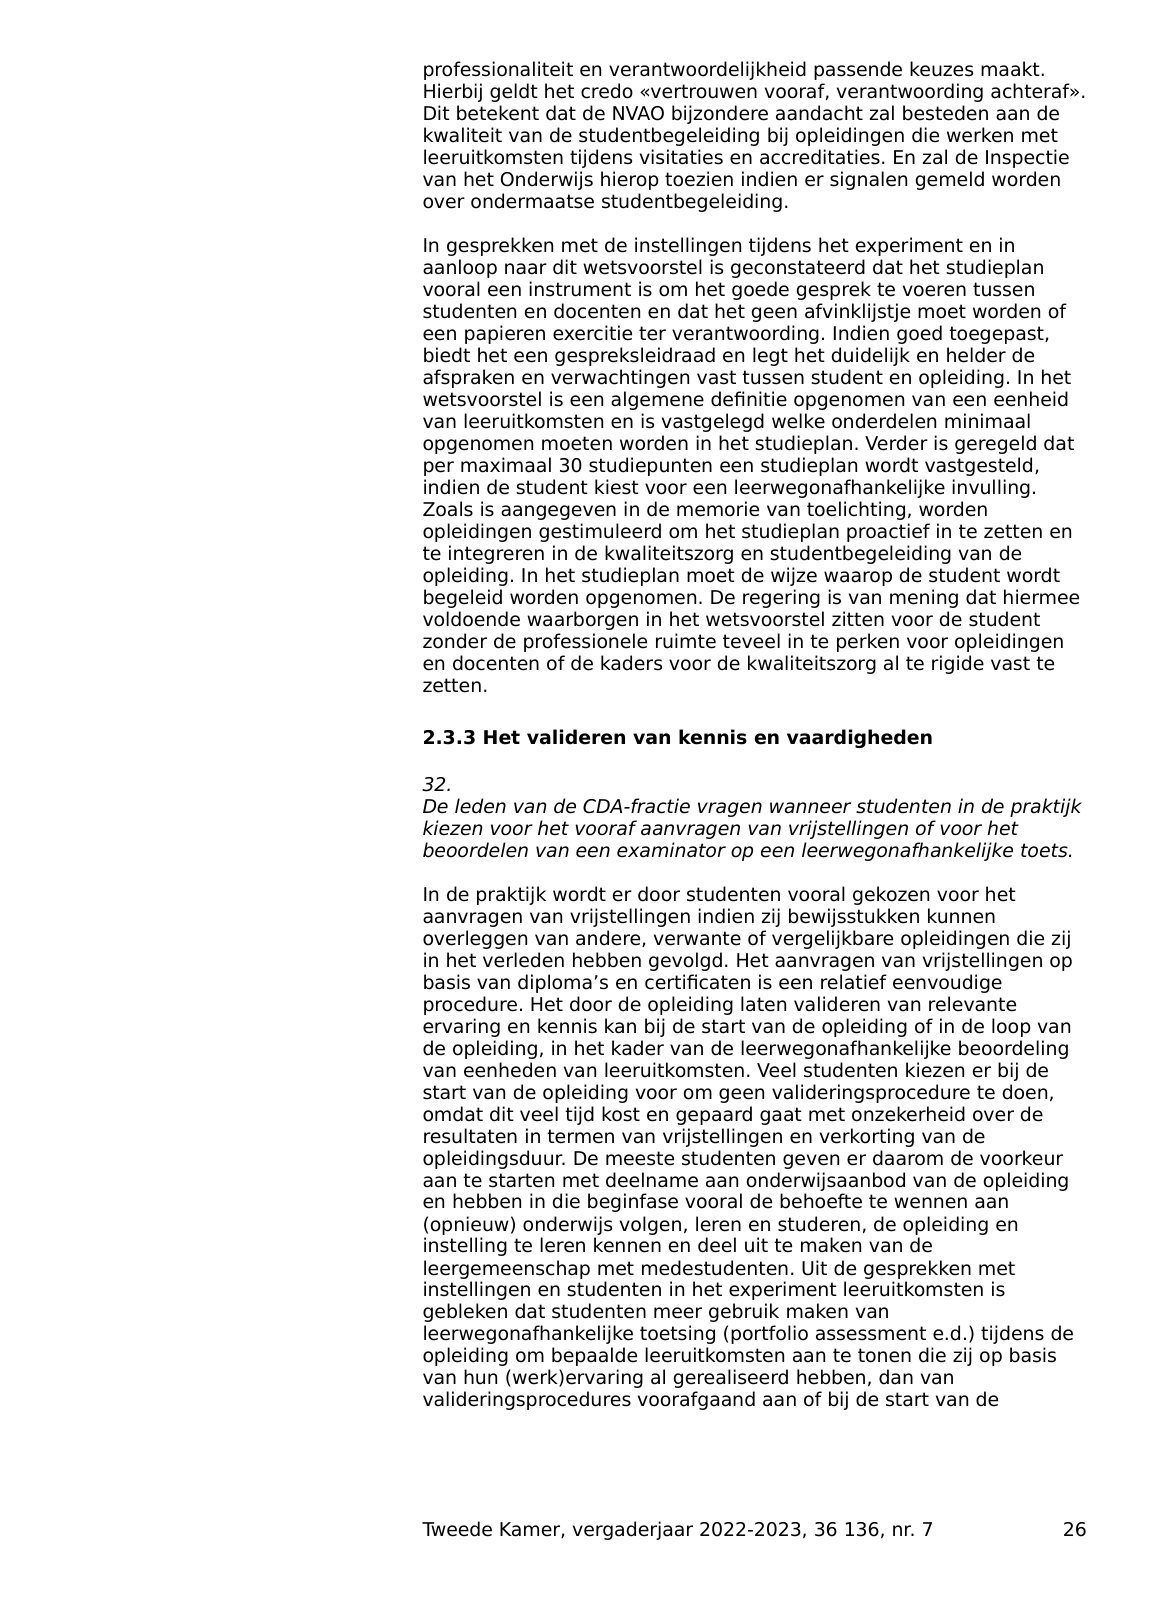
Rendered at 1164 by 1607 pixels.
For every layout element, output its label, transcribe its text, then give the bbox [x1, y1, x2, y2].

subtitle 2.3.3 Het valideren van kennis en vaardigheden [422, 727, 1087, 749]
text In gesprekken met de instellingen tijdens het experiment en in aanloop naar dit wetsvoorstel is geconstateerd dat het studieplan vooral een instrument is om het goede gesprek te voeren tussen studenten en docenten en dat het geen afvinklijstje moet worden of een papieren exercitie ter verantwoording. Indien goed toegepast, biedt het een gespreksleidraad en legt het duidelijk en helder de afspraken en verwachtingen vast tussen student en opleiding. In het wetsvoorstel is een algemene definitie opgenomen van een eenheid van leeruitkomsten en is vastgelegd welke onderdelen minimaal opgenomen moeten worden in het studieplan. Verder is geregeld dat per maximaal 30 studiepunten een studieplan wordt vastgesteld, indien de student kiest voor een leerwegonafhankelijke invulling. Zoals is aangegeven in de memorie van toelichting, worden opleidingen gestimuleerd om het studieplan proactief in te zetten en te integreren in de kwaliteitszorg en studentbegeleiding van de opleiding. In het studieplan moet de wijze waarop de student wordt begeleid worden opgenomen. De regering is van mening dat hiermee voldoende waarborgen in het wetsvoorstel zitten voor de student zonder de professionele ruimte teveel in te perken voor opleidingen en docenten of de kaders voor de kwaliteitszorg al te rigide vast te zetten. [422, 235, 1087, 697]
text professionaliteit en verantwoordelijkheid passende keuzes maakt. Hierbij geldt het credo «vertrouwen vooraf, verantwoording achteraf». Dit betekent dat de NVAO bijzondere aandacht zal besteden aan de kwaliteit van de studentbegeleiding bij opleidingen die werken met leeruitkomsten tijdens visitaties en accreditaties. En zal de Inspectie van het Onderwijs hierop toezien indien er signalen gemeld worden over ondermaatse studentbegeleiding. [422, 59, 1087, 213]
text In de praktijk wordt er door studenten vooral gekozen voor het aanvragen van vrijstellingen indien zij bewijsstukken kunnen overleggen van andere, verwante of vergelijkbare opleidingen die zij in het verleden hebben gevolgd. Het aanvragen van vrijstellingen op basis van diploma’s en certificaten is een relatief eenvoudige procedure. Het door de opleiding laten valideren van relevante ervaring en kennis kan bij de start van de opleiding of in de loop van de opleiding, in het kader van de leerwegonafhankelijke beoordeling van eenheden van leeruitkomsten. Veel studenten kiezen er bij de start van de opleiding voor om geen valideringsprocedure te doen, omdat dit veel tijd kost en gepaard gaat met onzekerheid over de resultaten in termen van vrijstellingen en verkorting van de opleidingsduur. De meeste studenten geven er daarom de voorkeur aan te starten met deelname aan onderwijsaanbod van de opleiding en hebben in die beginfase vooral de behoefte te wennen aan (opnieuw) onderwijs volgen, leren en studeren, de opleiding en instelling te leren kennen en deel uit te maken van de leergemeenschap met medestudenten. Uit de gesprekken met instellingen en studenten in het experiment leeruitkomsten is gebleken dat studenten meer gebruik maken van leerwegonafhankelijke toetsing (portfolio assessment e.d.) tijdens de opleiding om bepaalde leeruitkomsten aan te tonen die zij op basis van hun (werk)ervaring al gerealiseerd hebben, dan van valideringsprocedures voorafgaand aan of bij de start van de [422, 884, 1087, 1411]
text De leden van de CDA-fractie vragen wanneer studenten in de praktijk kiezen voor het vooraf aanvragen van vrijstellingen of voor het beoordelen van een examinator op een leerwegonafhankelijke toets. [422, 796, 1087, 862]
text 32. [422, 774, 1087, 796]
